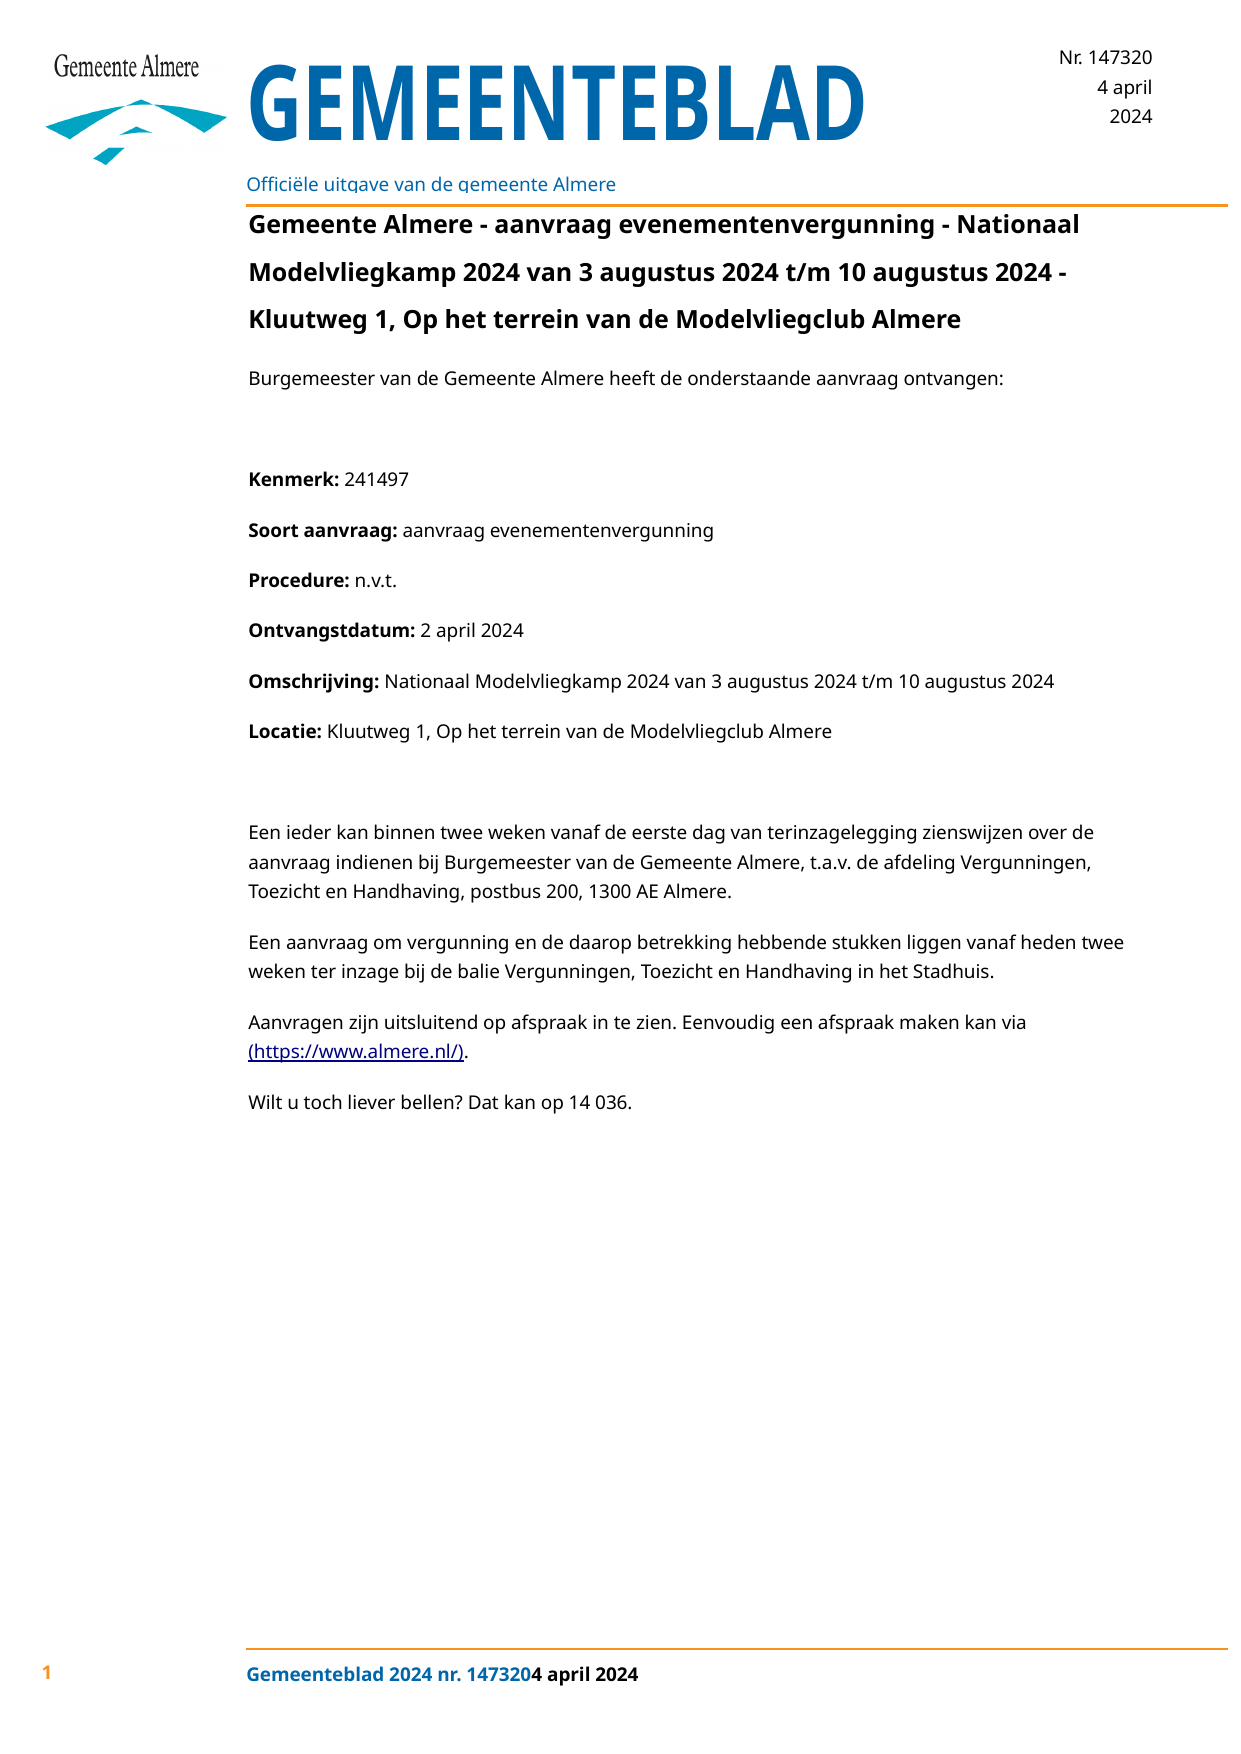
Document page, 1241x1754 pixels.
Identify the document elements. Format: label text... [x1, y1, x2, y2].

text Gemeente Almere - aanvraag evenementenvergunning - Nationaal Modelvliegkamp 2024 van 3 augustus 2024 t/m 10 augustus 2024 - Kluutweg 1, Op het terrein van de Modelvliegclub Almere [248, 207, 1152, 336]
text Soort aanvraag: aanvraag evenementenvergunning [248, 517, 1152, 542]
text Een aanvraag om vergunning en de daarop betrekking hebbende stukken liggen vanaf heden twee weken ter inzage bij de balie Vergunningen, Toezicht en Handhaving in het Stadhuis. [248, 929, 1152, 984]
text Omschrijving: Nationaal Modelvliegkamp 2024 van 3 augustus 2024 t/m 10 augustus 2024 [248, 668, 1152, 694]
text Wilt u toch liever bellen? Dat kan op 14 036. [248, 1089, 1152, 1114]
text Locatie: Kluutweg 1, Op het terrein van de Modelvliegclub Almere [248, 718, 1152, 744]
text Aanvragen zijn uitsluitend op afspraak in te zien. Eenvoudig een afspraak maken kan via (https://www.almere.nl/). [248, 1009, 1152, 1064]
text Ontvangstdatum: 2 april 2024 [248, 618, 1152, 643]
text Burgemeester van de Gemeente Almere heeft de onderstaande aanvraag ontvangen: [248, 366, 1152, 391]
text Procedure: n.v.t. [248, 567, 1152, 593]
text Kenmerk: 241497 [248, 466, 1152, 492]
text Een ieder kan binnen twee weken vanaf de eerste dag van terinzagelegging zienswijzen over de aanvraag indienen bij Burgemeester van de Gemeente Almere, t.a.v. de afdeling Vergunningen, Toezicht en Handhaving, postbus 200, 1300 AE Almere. [248, 819, 1152, 904]
picture [41, 47, 231, 172]
